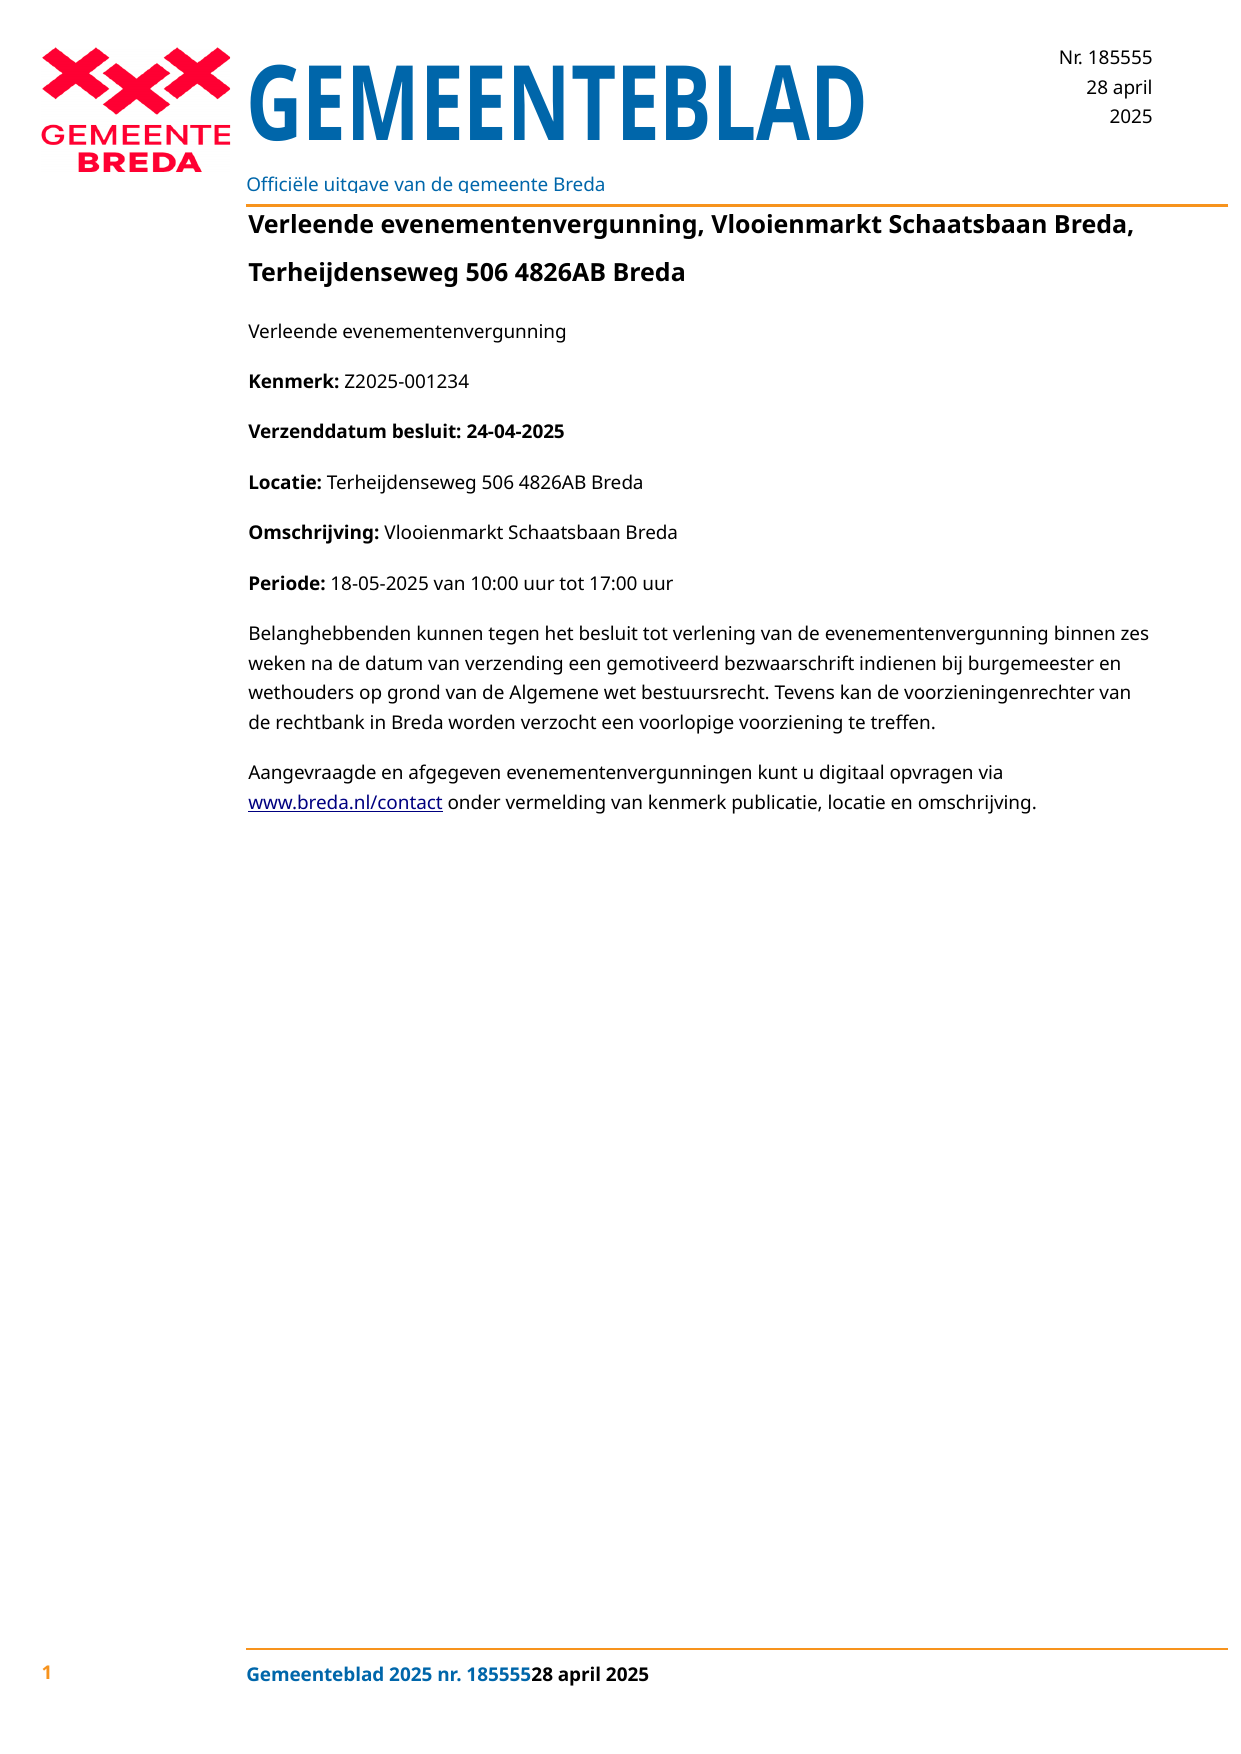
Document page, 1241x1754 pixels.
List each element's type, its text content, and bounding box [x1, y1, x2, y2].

text Kenmerk: Z2025-001234 [248, 368, 1152, 394]
text Verleende evenementenvergunning [248, 318, 1152, 344]
text Periode: 18-05-2025 van 10:00 uur tot 17:00 uur [248, 570, 1152, 596]
text Aangevraagde en afgegeven evenementenvergunningen kunt u digitaal opvragen via www.breda.nl/contact onder vermelding van kenmerk publicatie, locatie en omschrijving. [248, 759, 1152, 815]
text Locatie: Terheijdenseweg 506 4826AB Breda [248, 469, 1152, 495]
text Omschrijving: Vlooienmarkt Schaatsbaan Breda [248, 519, 1152, 545]
picture [41, 47, 231, 172]
text Verzenddatum besluit: 24-04-2025 [248, 419, 1152, 444]
text Verleende evenementenvergunning, Vlooienmarkt Schaatsbaan Breda, Terheijdenseweg 506 4826AB Breda [248, 207, 1152, 288]
text Belanghebbenden kunnen tegen het besluit tot verlening van de evenementenvergunning binnen zes weken na de datum van verzending een gemotiveerd bezwaarschrift indienen bij burgemeester en wethouders op grond van de Algemene wet bestuursrecht. Tevens kan de voorzieningenrechter van de rechtbank in Breda worden verzocht een voorlopige voorziening te treffen. [248, 620, 1152, 735]
